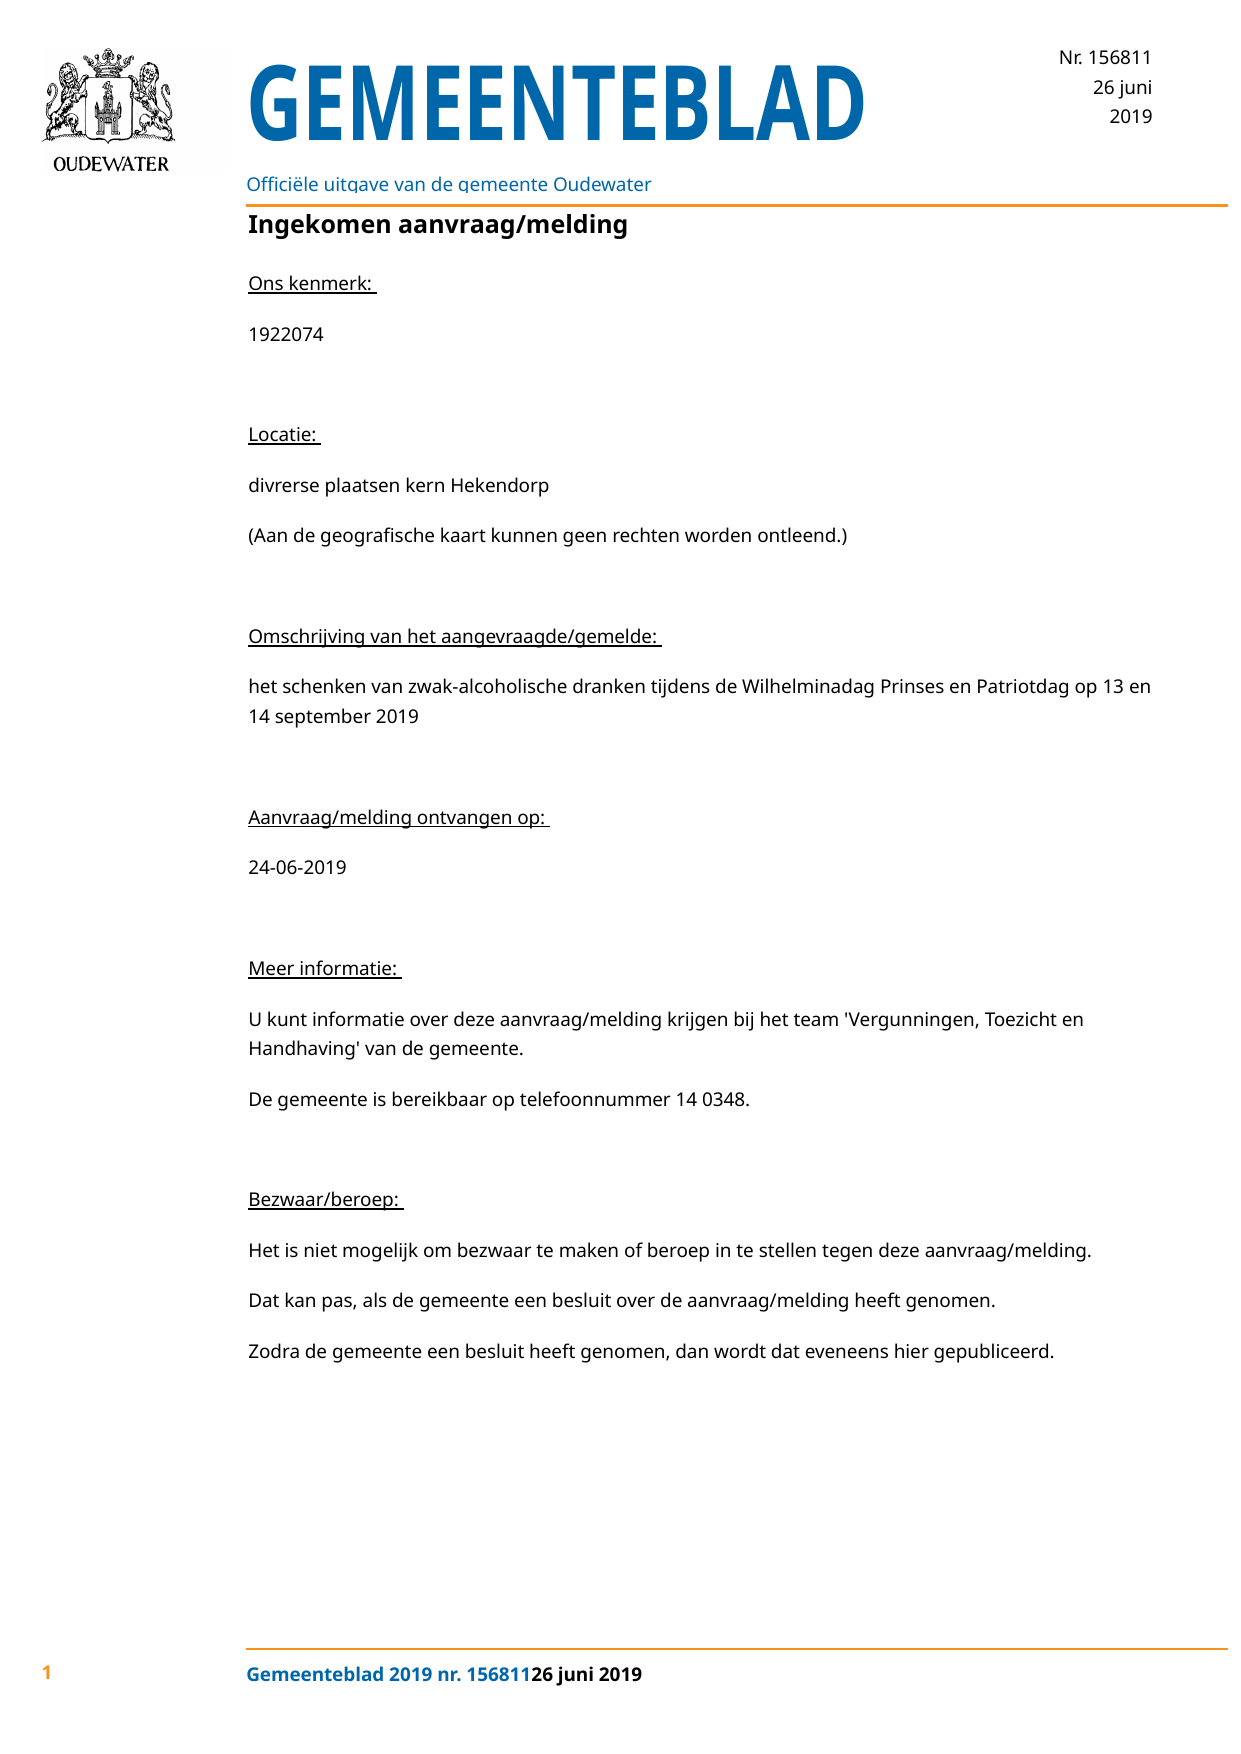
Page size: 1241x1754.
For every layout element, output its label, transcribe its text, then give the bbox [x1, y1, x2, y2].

text (Aan de geografische kaart kunnen geen rechten worden ontleend.) [248, 522, 1152, 548]
text Aanvraag/melding ontvangen op: [248, 804, 1152, 830]
text Dat kan pas, als de gemeente een besluit over de aanvraag/melding heeft genomen. [248, 1287, 1152, 1313]
text Ons kenmerk: [248, 270, 1152, 296]
text Zodra de gemeente een besluit heeft genomen, dan wordt dat eveneens hier gepubliceerd. [248, 1338, 1152, 1363]
text Omschrijving van het aangevraagde/gemelde: [248, 623, 1152, 649]
text 1922074 [248, 321, 1152, 346]
picture [41, 47, 231, 172]
text Ingekomen aanvraag/melding [248, 207, 1152, 241]
text Bezwaar/beroep: [248, 1187, 1152, 1212]
text Meer informatie: [248, 955, 1152, 981]
text U kunt informatie over deze aanvraag/melding krijgen bij het team 'Vergunningen, Toezicht en Handhaving' van de gemeente. [248, 1006, 1152, 1061]
text het schenken van zwak-alcoholische dranken tijdens de Wilhelminadag Prinses en Patriotdag op 13 en 14 september 2019 [248, 674, 1152, 729]
text 24-06-2019 [248, 854, 1152, 880]
text De gemeente is bereikbaar op telefoonnummer 14 0348. [248, 1086, 1152, 1111]
text Locatie: [248, 422, 1152, 447]
text divrerse plaatsen kern Hekendorp [248, 472, 1152, 498]
text Het is niet mogelijk om bezwaar te maken of beroep in te stellen tegen deze aanvraag/melding. [248, 1237, 1152, 1263]
